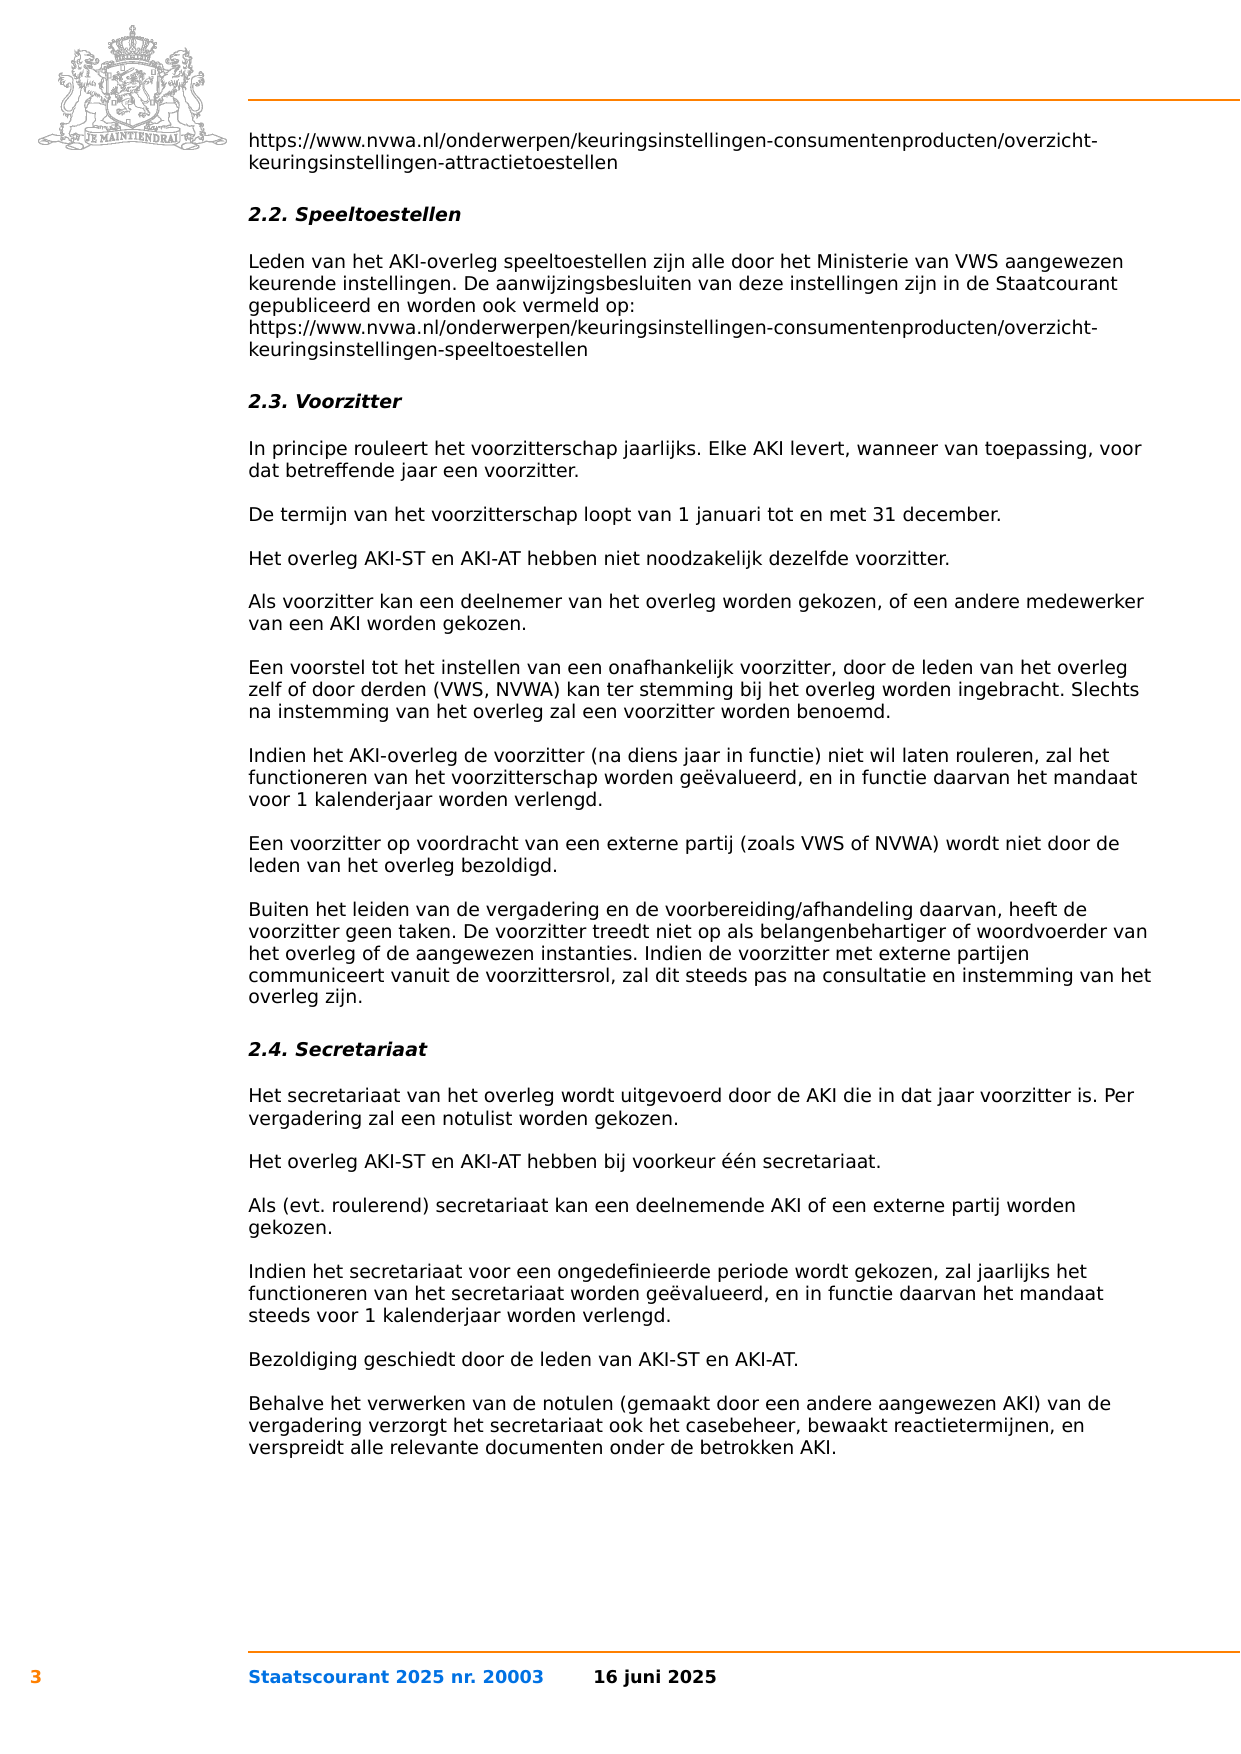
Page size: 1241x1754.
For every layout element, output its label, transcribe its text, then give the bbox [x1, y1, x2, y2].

text Behalve het verwerken van de notulen (gemaakt door een andere aangewezen AKI) van de vergadering verzorgt het secretariaat ook het casebeheer, bewaakt reactietermijnen, en verspreidt alle relevante documenten onder de betrokken AKI. [248, 1393, 1163, 1458]
text Als voorzitter kan een deelnemer van het overleg worden gekozen, of een andere medewerker van een AKI worden gekozen. [248, 591, 1163, 635]
text Het overleg AKI-ST en AKI-AT hebben bij voorkeur één secretariaat. [248, 1151, 1163, 1173]
text Leden van het AKI-overleg speeltoestellen zijn alle door het Ministerie van VWS aangewezen keurende instellingen. De aanwijzingsbesluiten van deze instellingen zijn in de Staatcourant gepubliceerd en worden ook vermeld op: [248, 251, 1163, 317]
text De termijn van het voorzitterschap loopt van 1 januari tot en met 31 december. [248, 503, 1163, 526]
text Indien het AKI-overleg de voorzitter (na diens jaar in functie) niet wil laten rouleren, zal het functioneren van het voorzitterschap worden geëvalueerd, en in functie daarvan het mandaat voor 1 kalenderjaar worden verlengd. [248, 745, 1163, 811]
text Buiten het leiden van de vergadering en de voorbereiding/afhandeling daarvan, heeft de voorzitter geen taken. De voorzitter treedt niet op als belangenbehartiger of woordvoerder van het overleg of de aangewezen instanties. Indien de voorzitter met externe partijen communiceert vanuit de voorzittersrol, zal dit steeds pas na consultatie en instemming van het overleg zijn. [248, 898, 1163, 1008]
subtitle 2.2. Speeltoestellen [248, 204, 1163, 226]
text Het overleg AKI-ST en AKI-AT hebben niet noodzakelijk dezelfde voorzitter. [248, 547, 1163, 569]
picture [38, 25, 227, 150]
subtitle 2.4. Secretariaat [248, 1038, 1163, 1060]
text Bezoldiging geschiedt door de leden van AKI-ST en AKI-AT. [248, 1349, 1163, 1371]
text https://www.nvwa.nl/onderwerpen/keuringsinstellingen-consumentenproducten/overzicht-keuringsinstellingen-attractietoestellen [248, 130, 1163, 174]
text Een voorstel tot het instellen van een onafhankelijk voorzitter, door de leden van het overleg zelf of door derden (VWS, NVWA) kan ter stemming bij het overleg worden ingebracht. Slechts na instemming van het overleg zal een voorzitter worden benoemd. [248, 657, 1163, 723]
subtitle 2.3. Voorzitter [248, 391, 1163, 413]
text In principe rouleert het voorzitterschap jaarlijks. Elke AKI levert, wanneer van toepassing, voor dat betreffende jaar een voorzitter. [248, 438, 1163, 482]
text https://www.nvwa.nl/onderwerpen/keuringsinstellingen-consumentenproducten/overzicht-keuringsinstellingen-speeltoestellen [248, 317, 1163, 361]
text Indien het secretariaat voor een ongedefinieerde periode wordt gekozen, zal jaarlijks het functioneren van het secretariaat worden geëvalueerd, en in functie daarvan het mandaat steeds voor 1 kalenderjaar worden verlengd. [248, 1261, 1163, 1327]
text Als (evt. roulerend) secretariaat kan een deelnemende AKI of een externe partij worden gekozen. [248, 1195, 1163, 1239]
text Het secretariaat van het overleg wordt uitgevoerd door de AKI die in dat jaar voorzitter is. Per vergadering zal een notulist worden gekozen. [248, 1085, 1163, 1129]
text Een voorzitter op voordracht van een externe partij (zoals VWS of NVWA) wordt niet door de leden van het overleg bezoldigd. [248, 833, 1163, 877]
